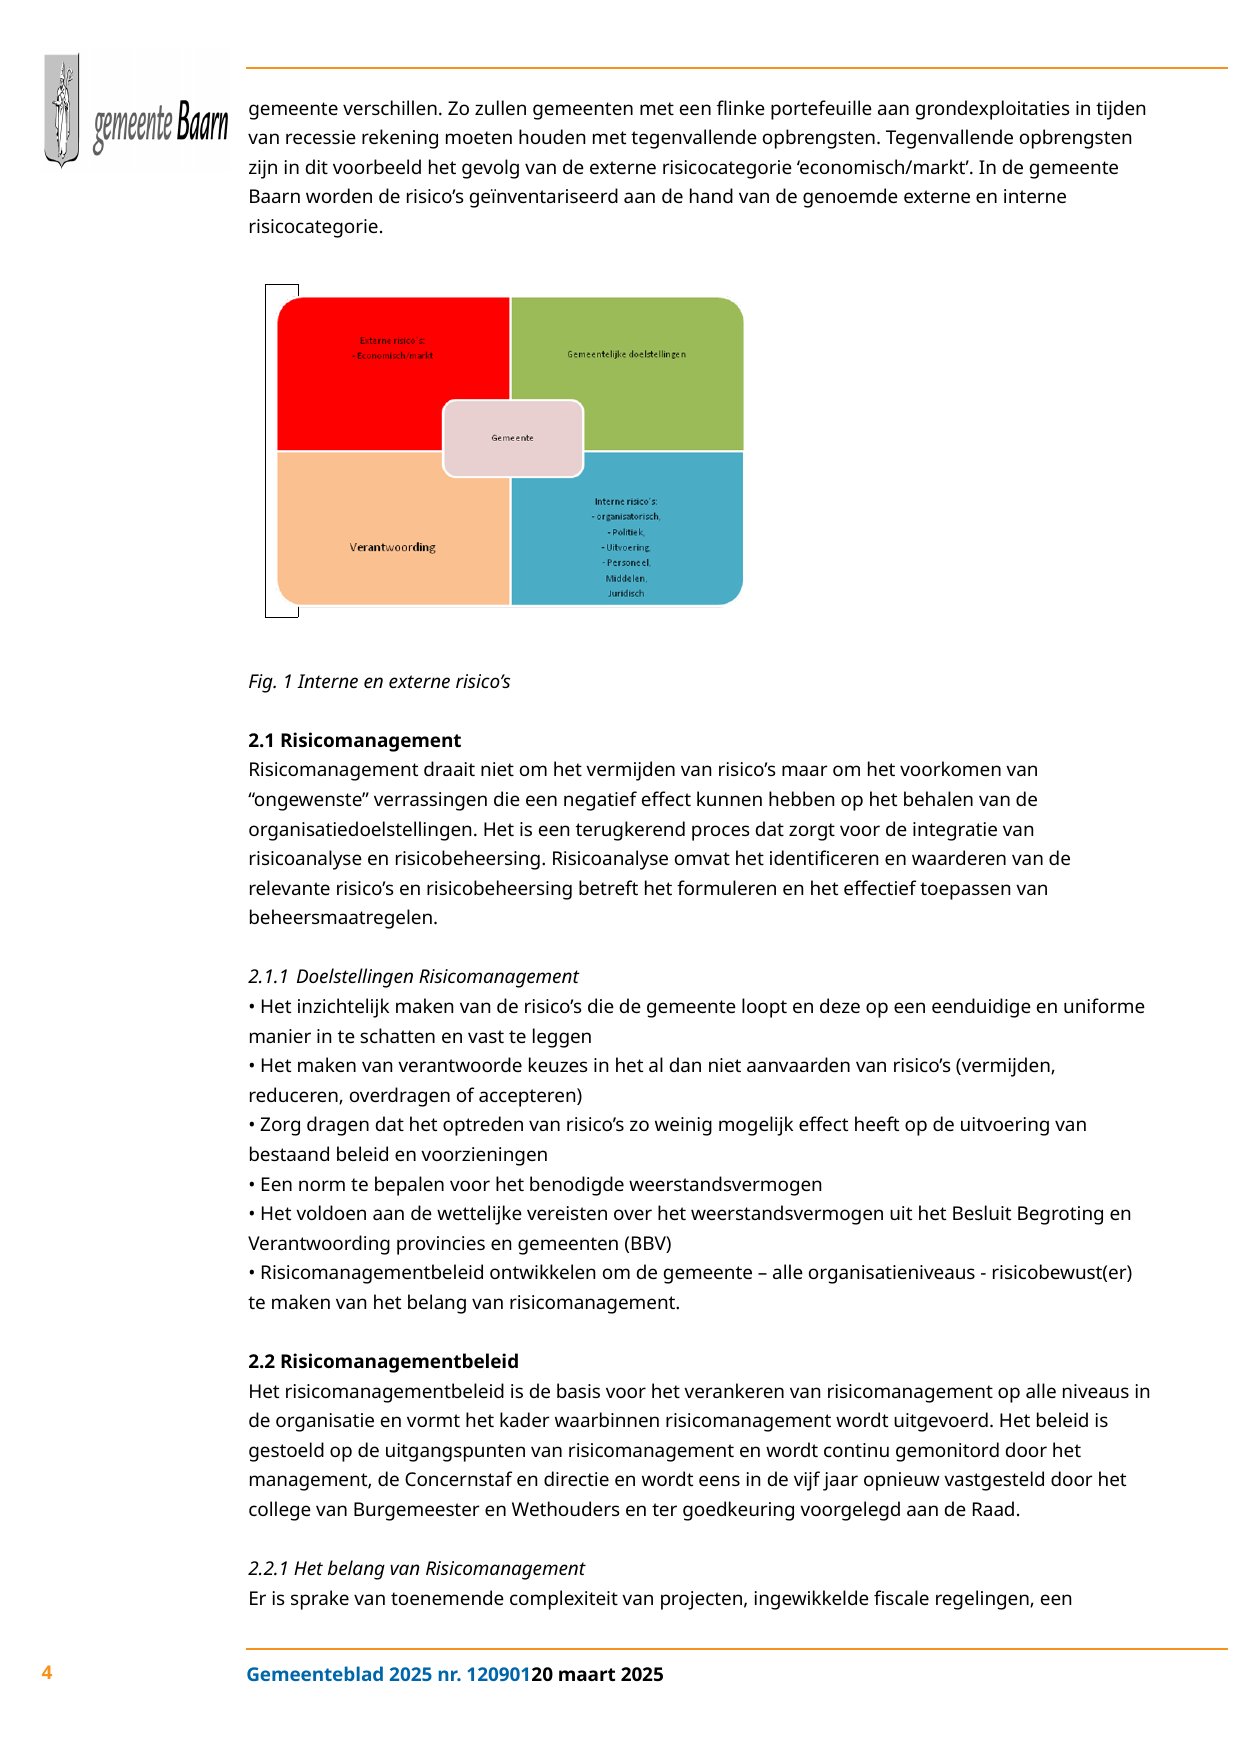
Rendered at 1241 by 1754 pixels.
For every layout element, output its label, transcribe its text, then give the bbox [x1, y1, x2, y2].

picture [273, 293, 747, 608]
text 2.2.1 Het belang van Risicomanagement [248, 1555, 1152, 1581]
text 2.1.1 Doelstellingen Risicomanagement [248, 964, 1152, 989]
text Het risicomanagementbeleid is de basis voor het verankeren van risicomanagement op alle niveaus in de organisatie en vormt het kader waarbinnen risicomanagement wordt uitgevoerd. Het beleid is gestoeld op de uitgangspunten van risicomanagement en wordt continu gemonitord door het management, de Concernstaf en directie en wordt eens in de vijf jaar opnieuw vastgesteld door het college van Burgemeester en Wethouders en ter goedkeuring voorgelegd aan de Raad. [248, 1378, 1152, 1522]
text • Zorg dragen dat het optreden van risico’s zo weinig mogelijk effect heeft op de uitvoering van bestaand beleid en voorzieningen [248, 1112, 1152, 1167]
picture [41, 47, 231, 172]
text • Risicomanagementbeleid ontwikkelen om de gemeente – alle organisatieniveaus - risicobewust(er) te maken van het belang van risicomanagement. [248, 1259, 1152, 1315]
text Er is sprake van toenemende complexiteit van projecten, ingewikkelde fiscale regelingen, een [248, 1585, 1152, 1611]
text • Het voldoen aan de wettelijke vereisten over het weerstandsvermogen uit het Besluit Begroting en Verantwoording provincies en gemeenten (BBV) [248, 1200, 1152, 1256]
text Fig. 1 Interne en externe risico’s [248, 668, 1152, 693]
text • Het inzichtelijk maken van de risico’s die de gemeente loopt en deze op een eenduidige en uniforme manier in te schatten en vast te leggen [248, 993, 1152, 1048]
text gemeente verschillen. Zo zullen gemeenten met een flinke portefeuille aan grondexploitaties in tijden van recessie rekening moeten houden met tegenvallende opbrengsten. Tegenvallende opbrengsten zijn in dit voorbeeld het gevolg van de externe risicocategorie ‘economisch/markt’. In de gemeente Baarn worden de risico’s geïnventariseerd aan de hand van de genoemde externe en interne risicocategorie. [248, 95, 1152, 239]
text • Een norm te bepalen voor het benodigde weerstandsvermogen [248, 1171, 1152, 1196]
text • Het maken van verantwoorde keuzes in het al dan niet aanvaarden van risico’s (vermijden, reduceren, overdragen of accepteren) [248, 1052, 1152, 1108]
text 2.1 Risicomanagement [248, 727, 1152, 753]
text Risicomanagement draait niet om het vermijden van risico’s maar om het voorkomen van “ongewenste” verrassingen die een negatief effect kunnen hebben op het behalen van de organisatiedoelstellingen. Het is een terugkerend proces dat zorgt voor de integratie van risicoanalyse en risicobeheersing. Risicoanalyse omvat het identificeren en waarderen van de relevante risico’s en risicobeheersing betreft het formuleren en het effectief toepassen van beheersmaatregelen. [248, 757, 1152, 930]
text 2.2 Risicomanagementbeleid [248, 1348, 1152, 1374]
